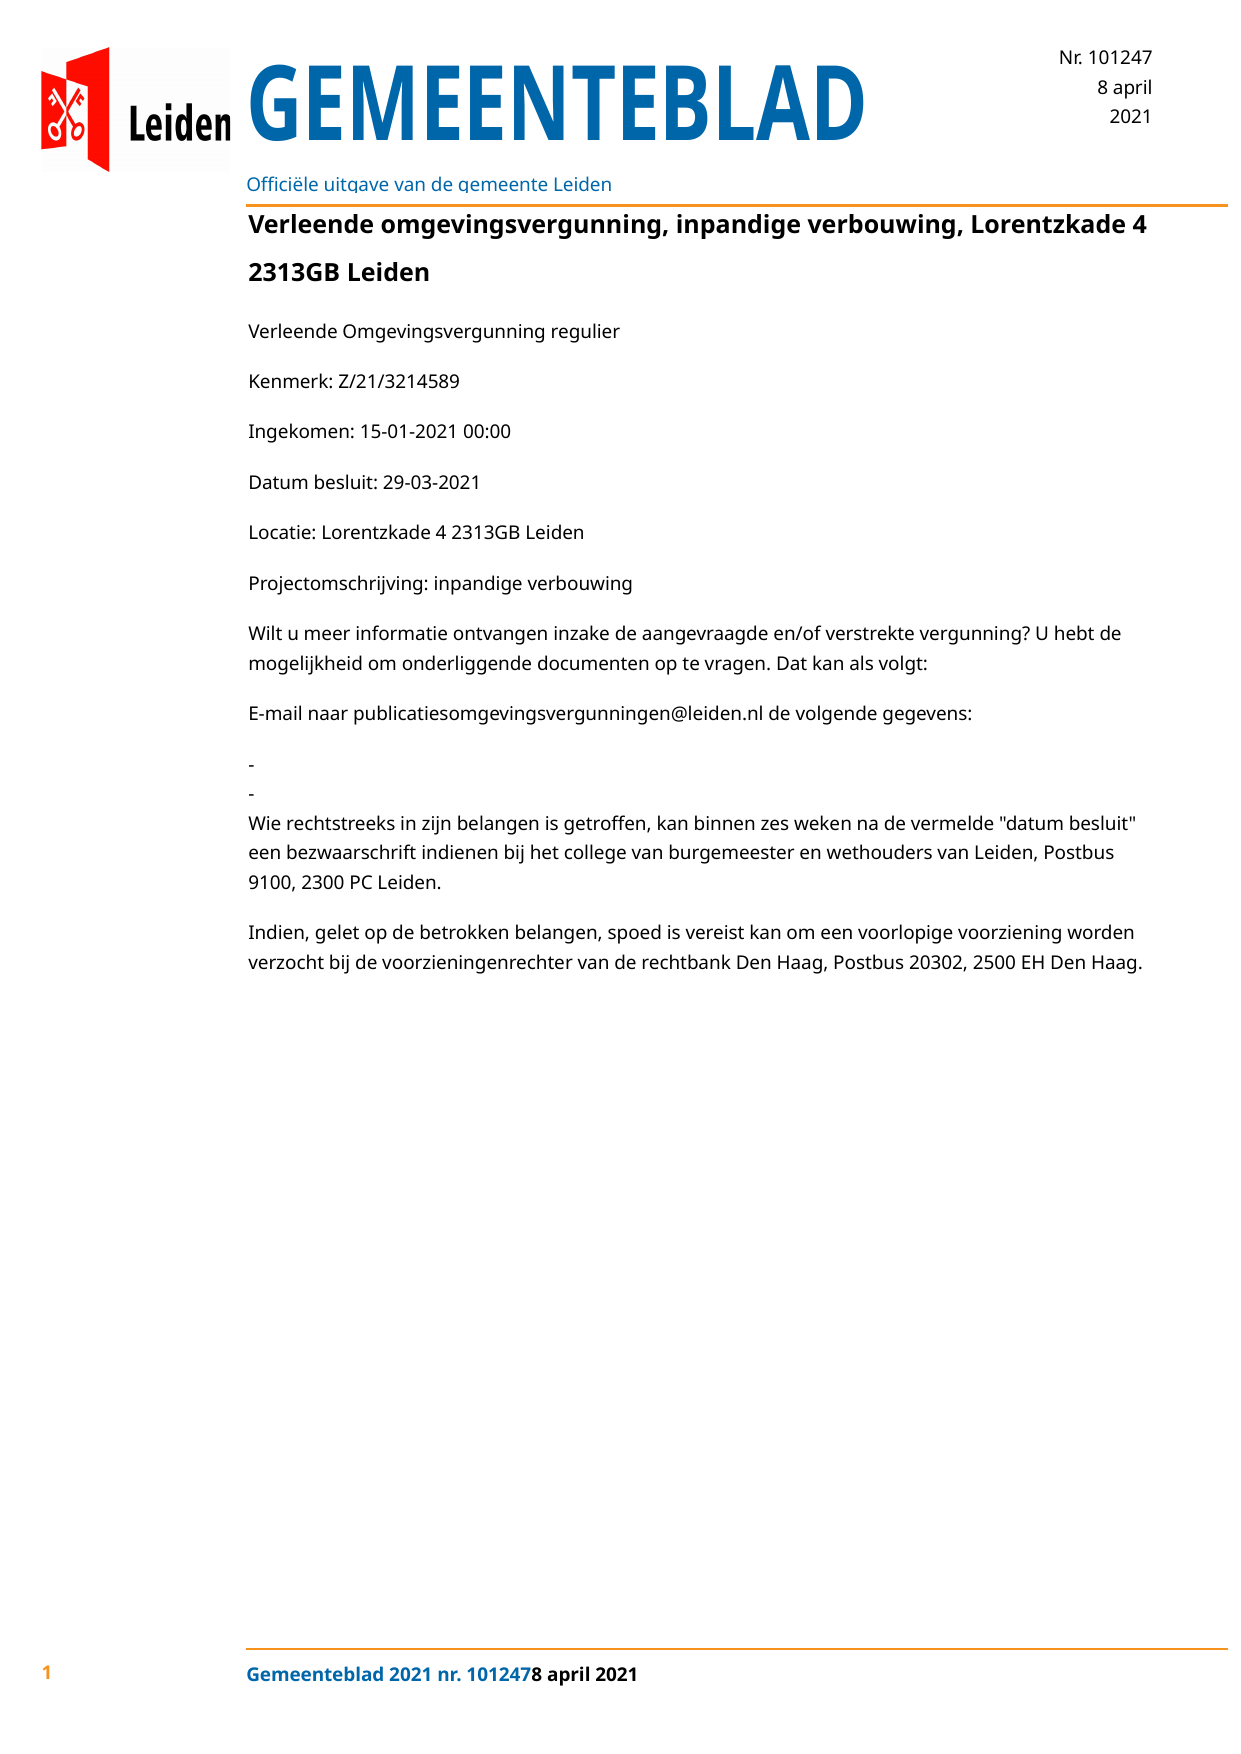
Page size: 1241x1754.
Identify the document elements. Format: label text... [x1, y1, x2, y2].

text E-mail naar publicatiesomgevingsvergunningen@leiden.nl de volgende gegevens: [248, 700, 1152, 726]
text Indien, gelet op de betrokken belangen, spoed is vereist kan om een voorlopige voorziening worden verzocht bij de voorzieningenrechter van de rechtbank Den Haag, Postbus 20302, 2500 EH Den Haag. [248, 919, 1152, 975]
text Verleende Omgevingsvergunning regulier [248, 318, 1152, 344]
text Wilt u meer informatie ontvangen inzake de aangevraagde en/of verstrekte vergunning? U hebt de mogelijkheid om onderliggende documenten op te vragen. Dat kan als volgt: [248, 620, 1152, 676]
text Ingekomen: 15-01-2021 00:00 [248, 419, 1152, 444]
text Datum besluit: 29-03-2021 [248, 469, 1152, 495]
text Kenmerk: Z/21/3214589 [248, 368, 1152, 394]
picture [41, 47, 231, 172]
text Verleende omgevingsvergunning, inpandige verbouwing, Lorentzkade 4 2313GB Leiden [248, 207, 1152, 288]
text Wie rechtstreeks in zijn belangen is getroffen, kan binnen zes weken na de vermelde "datum besluit" een bezwaarschrift indienen bij het college van burgemeester en wethouders van Leiden, Postbus 9100, 2300 PC Leiden. [248, 810, 1152, 895]
text Locatie: Lorentzkade 4 2313GB Leiden [248, 519, 1152, 545]
text Projectomschrijving: inpandige verbouwing [248, 570, 1152, 596]
